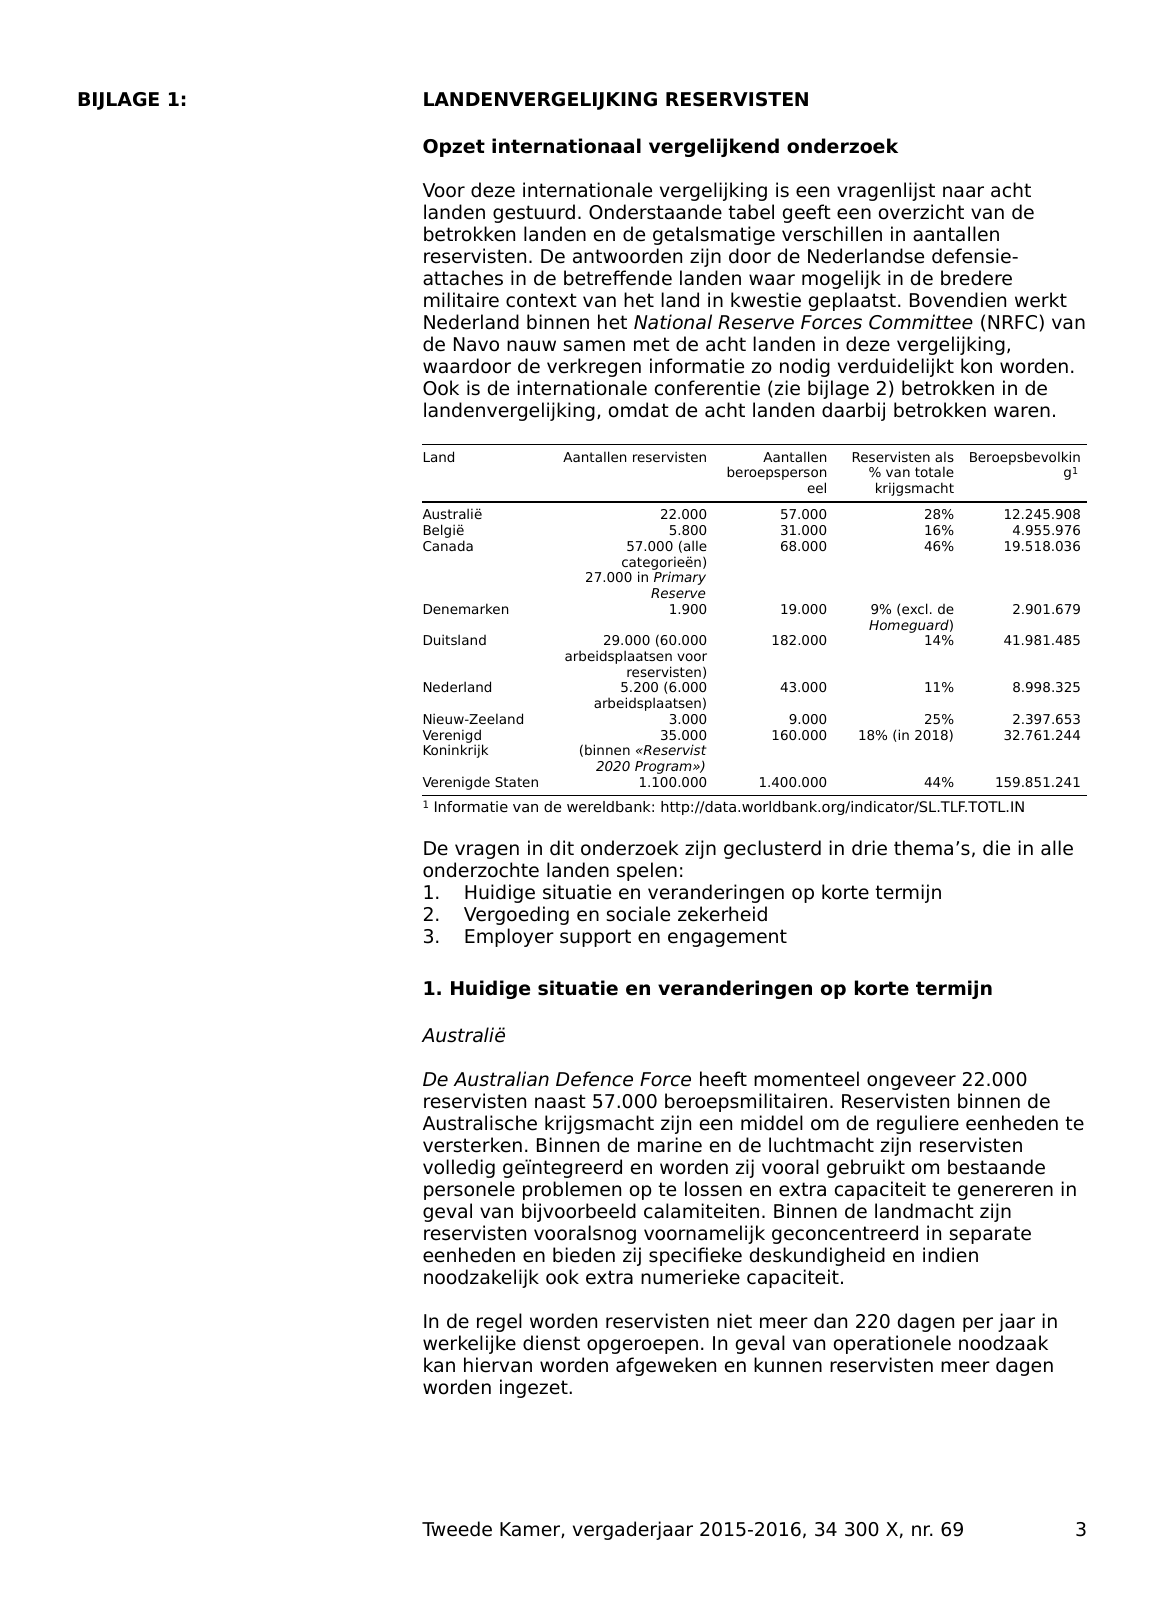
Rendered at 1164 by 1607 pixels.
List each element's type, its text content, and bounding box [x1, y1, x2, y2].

table_cell 1 Informatie van de wereldbank: http://data.worldbank.org/indicator/SL.TLF.TOTL.IN [422, 796, 1087, 816]
table_cell 4.955.976 [960, 523, 1087, 539]
table_cell Nieuw-Zeeland [422, 712, 546, 727]
table_cell Denemarken [422, 602, 546, 633]
table_cell 57.000 (alle categorieën) 27.000 in Primary Reserve [546, 539, 713, 602]
table_cell 43.000 [713, 680, 833, 712]
table_cell 9.000 [713, 712, 833, 727]
table_cell 25% [833, 712, 960, 727]
table_cell 8.998.325 [960, 680, 1087, 712]
table_cell 19.518.036 [960, 539, 1087, 602]
table_cell 1.900 [546, 602, 713, 633]
text De vragen in dit onderzoek zijn geclusterd in drie thema’s, die in alle onderzochte landen spelen: [422, 838, 1087, 882]
table_cell 9% (excl. de Homeguard) [833, 602, 960, 633]
table_cell 18% (in 2018) [833, 728, 960, 774]
table_header Reservisten als % van totale krijgsmacht [833, 445, 960, 501]
table_cell Nederland [422, 680, 546, 712]
table_cell Canada [422, 539, 546, 602]
table_cell 5.200 (6.000 arbeidsplaatsen) [546, 680, 713, 712]
table_cell 57.000 [713, 503, 833, 523]
table_header Aantallen beroepspersoneel [713, 445, 833, 501]
table_cell 1.100.000 [546, 775, 713, 795]
table_cell 29.000 (60.000 arbeidsplaatsen voor reservisten) [546, 633, 713, 680]
table_cell Duitsland [422, 633, 546, 680]
table_cell 32.761.244 [960, 728, 1087, 774]
table_cell 2.901.679 [960, 602, 1087, 633]
text In de regel worden reservisten niet meer dan 220 dagen per jaar in werkelijke dienst opgeroepen. In geval van operationele noodzaak kan hiervan worden afgeweken en kunnen reservisten meer dagen worden ingezet. [422, 1311, 1087, 1399]
table_cell 159.851.241 [960, 775, 1087, 795]
text 1. Huidige situatie en veranderingen op korte termijn [422, 882, 1087, 904]
table_cell 46% [833, 539, 960, 602]
table_cell Australië [422, 503, 546, 523]
table_cell 11% [833, 680, 960, 712]
table_cell 14% [833, 633, 960, 680]
table_cell 2.397.653 [960, 712, 1087, 727]
text Voor deze internationale vergelijking is een vragenlijst naar acht landen gestuurd. Onderstaande tabel geeft een overzicht van de betrokken landen en de getalsmatige verschillen in aantallen reservisten. De antwoorden zijn door de Nederlandse defensie-attaches in de betreffende landen waar mogelijk in de bredere militaire context van het land in kwestie geplaatst. Bovendien werkt Nederland binnen het National Reserve Forces Committee (NRFC) van de Navo nauw samen met de acht landen in deze vergelijking, waardoor de verkregen informatie zo nodig verduidelijkt kon worden. Ook is de internationale conferentie (zie bijlage 2) betrokken in de landenvergelijking, omdat de acht landen daarbij betrokken waren. [422, 180, 1087, 422]
table_cell 28% [833, 503, 960, 523]
table_cell 3.000 [546, 712, 713, 727]
subtitle BIJLAGE 1: LANDENVERGELIJKING RESERVISTEN [77, 89, 1087, 111]
table_cell 182.000 [713, 633, 833, 680]
text 2. Vergoeding en sociale zekerheid [422, 904, 1087, 926]
table_cell 35.000 (binnen «Reservist 2020 Program») [546, 728, 713, 774]
subtitle Opzet internationaal vergelijkend onderzoek [422, 136, 1087, 158]
table_cell 31.000 [713, 523, 833, 539]
table_cell 41.981.485 [960, 633, 1087, 680]
table_cell België [422, 523, 546, 539]
table_cell 5.800 [546, 523, 713, 539]
table_cell 44% [833, 775, 960, 795]
table_cell 1.400.000 [713, 775, 833, 795]
table_header Aantallen reservisten [546, 445, 713, 501]
table_cell 16% [833, 523, 960, 539]
text 3. Employer support en engagement [422, 926, 1087, 948]
table_cell 160.000 [713, 728, 833, 774]
table_cell 68.000 [713, 539, 833, 602]
subtitle 1. Huidige situatie en veranderingen op korte termijn [422, 978, 1087, 1000]
table_cell 19.000 [713, 602, 833, 633]
table_cell 12.245.908 [960, 503, 1087, 523]
table_header Beroepsbevolking1 [960, 445, 1087, 501]
table_header Land [422, 445, 546, 501]
table_cell Verenigd Koninkrijk [422, 728, 546, 774]
subtitle Australië [422, 1025, 1087, 1047]
text De Australian Defence Force heeft momenteel ongeveer 22.000 reservisten naast 57.000 beroepsmilitairen. Reservisten binnen de Australische krijgsmacht zijn een middel om de reguliere eenheden te versterken. Binnen de marine en de luchtmacht zijn reservisten volledig geïntegreerd en worden zij vooral gebruikt om bestaande personele problemen op te lossen en extra capaciteit te genereren in geval van bijvoorbeeld calamiteiten. Binnen de landmacht zijn reservisten vooralsnog voornamelijk geconcentreerd in separate eenheden en bieden zij specifieke deskundigheid en indien noodzakelijk ook extra numerieke capaciteit. [422, 1069, 1087, 1289]
table_cell 22.000 [546, 503, 713, 523]
table_cell Verenigde Staten [422, 775, 546, 795]
